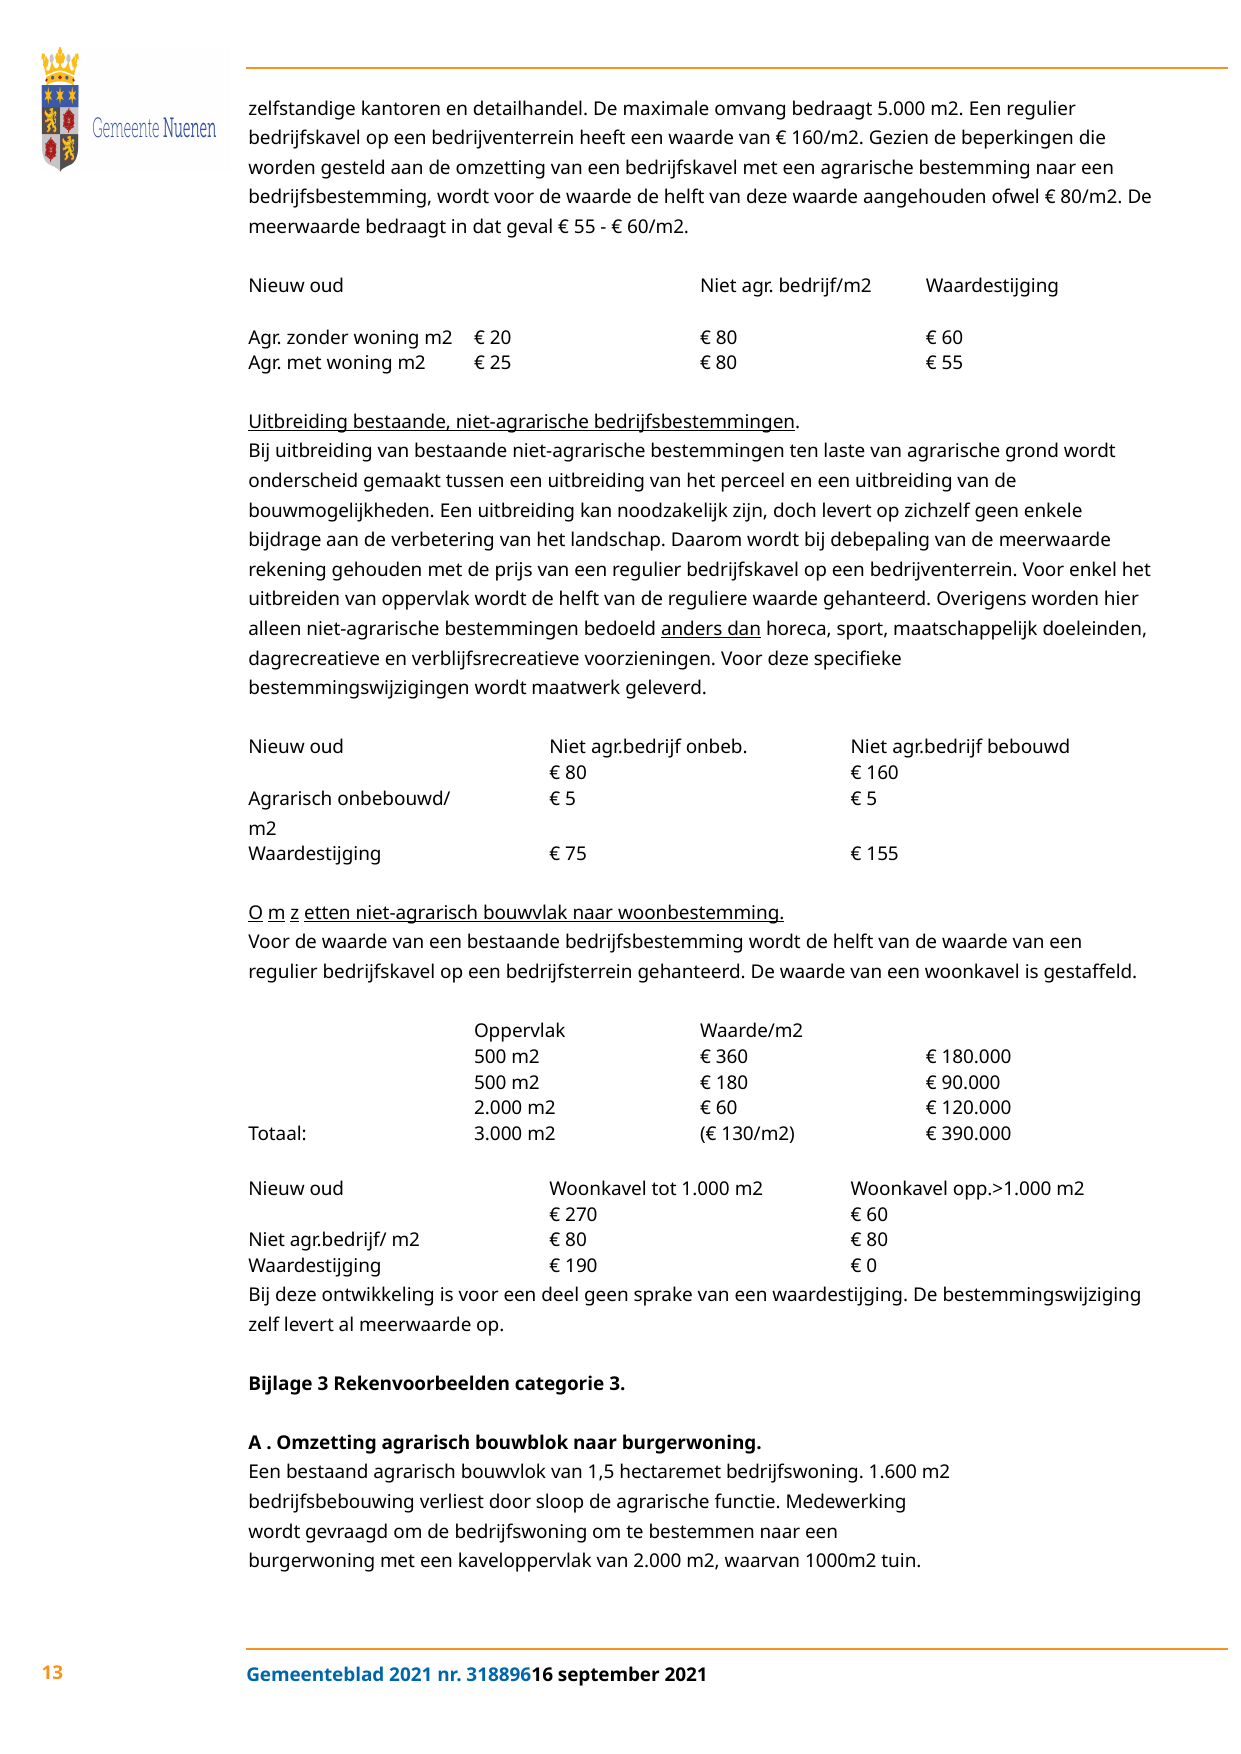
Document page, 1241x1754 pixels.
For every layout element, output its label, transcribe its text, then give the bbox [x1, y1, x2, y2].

table_cell [248, 1095, 474, 1120]
table_header Niet agr.bedrijf onbeb. [549, 734, 850, 759]
table_cell Niet agr.bedrijf/ m2 [248, 1227, 549, 1252]
table_cell [248, 1069, 474, 1094]
table_cell € 0 [850, 1252, 1152, 1278]
table_cell [926, 1146, 1152, 1172]
table_cell € 390.000 [926, 1120, 1152, 1146]
table_cell [474, 1146, 700, 1172]
table_cell € 5 [549, 785, 850, 840]
table_header Woonkavel opp.>1.000 m2 [850, 1175, 1152, 1201]
table_cell [926, 298, 1152, 324]
text A . Omzetting agrarisch bouwblok naar burgerwoning. [248, 1429, 1152, 1455]
table_header Nieuw oud [248, 734, 549, 785]
table_cell Agr. zonder woning m2 [248, 324, 474, 349]
text Uitbreiding bestaande, niet-agrarische bedrijfsbestemmingen. [248, 408, 1152, 434]
table_header [248, 1018, 474, 1043]
table_header Nieuw oud [248, 273, 474, 324]
table_cell Totaal: [248, 1120, 474, 1146]
text Voor de waarde van een bestaande bedrijfsbestemming wordt de helft van de waarde van een regulier bedrijfskavel op een bedrijfsterrein gehanteerd. De waarde van een woonkavel is gestaffeld. [248, 928, 1152, 984]
table_header Nieuw oud [248, 1175, 549, 1227]
table_cell € 155 [850, 840, 1152, 866]
table_header Waardestijging [926, 273, 1152, 298]
text Bij deze ontwikkeling is voor een deel geen sprake van een waardestijging. De bestemmingswijziging zelf levert al meerwaarde op. [248, 1281, 1152, 1337]
table_cell € 360 [700, 1043, 926, 1069]
picture [41, 47, 231, 172]
table_cell [700, 1146, 926, 1172]
table_cell [474, 298, 700, 324]
table_cell [700, 298, 926, 324]
table_cell [248, 1043, 474, 1069]
table_cell Agrarisch onbebouwd/ m2 [248, 785, 549, 840]
table_cell 500 m2 [474, 1069, 700, 1094]
table_cell € 90.000 [926, 1069, 1152, 1094]
table_cell € 5 [850, 785, 1152, 840]
table_cell 500 m2 [474, 1043, 700, 1069]
table_cell € 180.000 [926, 1043, 1152, 1069]
table_cell 3.000 m2 [474, 1120, 700, 1146]
table_cell € 25 [474, 350, 700, 375]
table_header Waarde/m2 [700, 1018, 926, 1043]
table_cell Waardestijging [248, 1252, 549, 1278]
text Bij uitbreiding van bestaande niet-agrarische bestemmingen ten laste van agrarische grond wordt onderscheid gemaakt tussen een uitbreiding van het perceel en een uitbreiding van de bouwmogelijkheden. Een uitbreiding kan noodzakelijk zijn, doch levert op zichzelf geen enkele bijdrage aan de verbetering van het landschap. Daarom wordt bij debepaling van de meerwaarde rekening gehouden met de prijs van een regulier bedrijfskavel op een bedrijventerrein. Voor enkel het uitbreiden van oppervlak wordt de helft van de reguliere waarde gehanteerd. Overigens worden hier alleen niet-agrarische bestemmingen bedoeld anders dan horeca, sport, maatschappelijk doeleinden, dagrecreatieve en verblijfsrecreatieve voorzieningen. Voor deze specifieke bestemmingswijzigingen wordt maatwerk geleverd. [248, 438, 1152, 700]
table_header [474, 273, 700, 298]
text O m z etten niet-agrarisch bouwvlak naar woonbestemming. [248, 899, 1152, 925]
text Bijlage 3 Rekenvoorbeelden categorie 3. [248, 1370, 1152, 1396]
table_cell € 80 [700, 350, 926, 375]
table_cell € 120.000 [926, 1095, 1152, 1120]
table_header Niet agr. bedrijf/m2 [700, 273, 926, 298]
table_cell € 270 [549, 1201, 850, 1227]
table_cell € 80 [850, 1227, 1152, 1252]
text zelfstandige kantoren en detailhandel. De maximale omvang bedraagt 5.000 m2. Een regulier bedrijfskavel op een bedrijventerrein heeft een waarde van € 160/m2. Gezien de beperkingen die worden gesteld aan de omzetting van een bedrijfskavel met een agrarische bestemming naar een bedrijfsbestemming, wordt voor de waarde de helft van deze waarde aangehouden ofwel € 80/m2. De meerwaarde bedraagt in dat geval € 55 - € 60/m2. [248, 95, 1152, 239]
table_cell [248, 1146, 474, 1172]
table_cell Agr. met woning m2 [248, 350, 474, 375]
table_cell € 60 [926, 324, 1152, 349]
table_cell € 80 [549, 1227, 850, 1252]
table_cell € 60 [700, 1095, 926, 1120]
table_header Niet agr.bedrijf bebouwd [850, 734, 1152, 759]
table_header Woonkavel tot 1.000 m2 [549, 1175, 850, 1201]
table_cell € 60 [850, 1201, 1152, 1227]
table_cell € 55 [926, 350, 1152, 375]
table_cell € 80 [549, 759, 850, 785]
table_header [926, 1018, 1152, 1043]
table_cell € 75 [549, 840, 850, 866]
table_header Oppervlak [474, 1018, 700, 1043]
table_cell Waardestijging [248, 840, 549, 866]
text Een bestaand agrarisch bouwvlok van 1,5 hectaremet bedrijfswoning. 1.600 m2 bedrijfsbebouwing verliest door sloop de agrarische functie. Medewerking wordt gevraagd om de bedrijfswoning om te bestemmen naar een burgerwoning met een kaveloppervlak van 2.000 m2, waarvan 1000m2 tuin. [248, 1459, 1152, 1573]
table_cell 2.000 m2 [474, 1095, 700, 1120]
table_cell € 160 [850, 759, 1152, 785]
table_cell € 180 [700, 1069, 926, 1094]
table_cell € 80 [700, 324, 926, 349]
table_cell € 190 [549, 1252, 850, 1278]
table_cell € 20 [474, 324, 700, 349]
table_cell (€ 130/m2) [700, 1120, 926, 1146]
